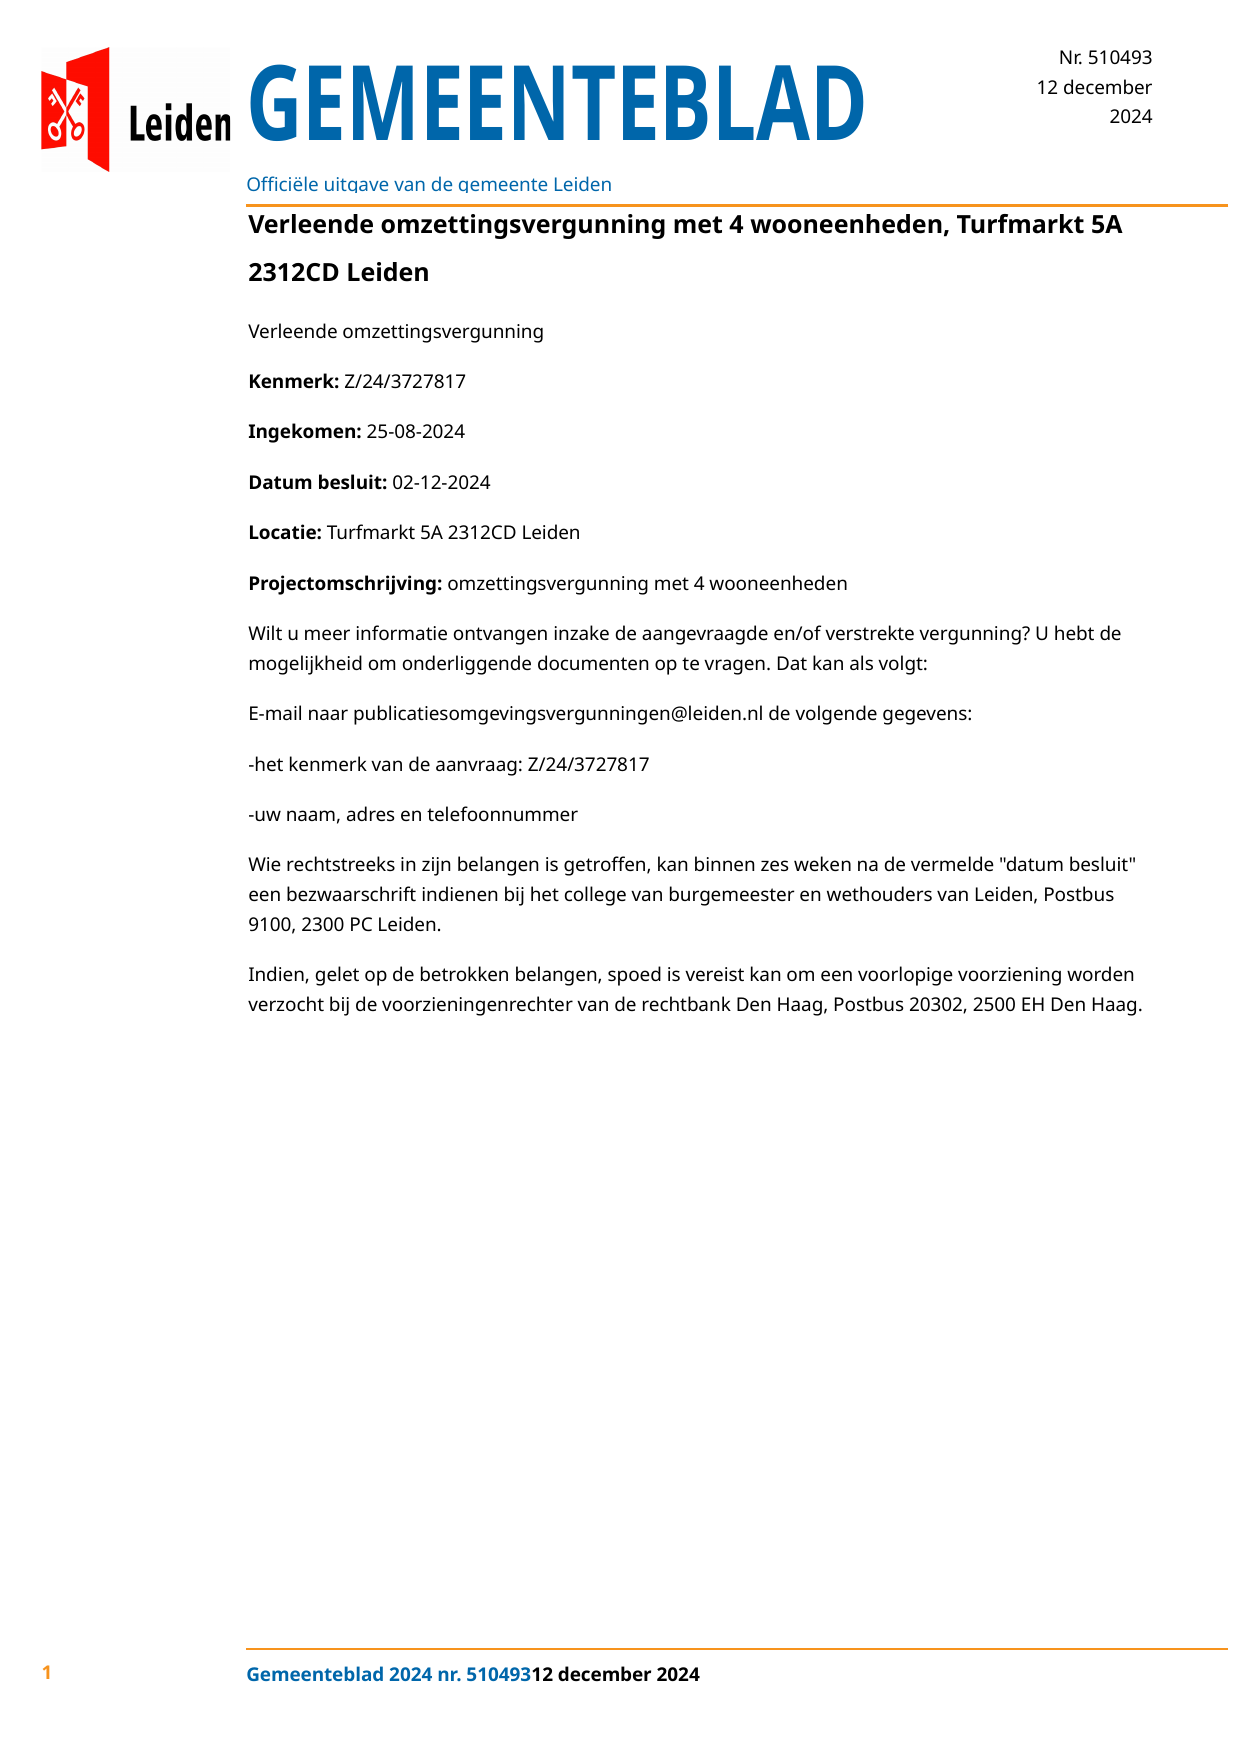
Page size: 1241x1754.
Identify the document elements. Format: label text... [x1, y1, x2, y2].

text E-mail naar publicatiesomgevingsvergunningen@leiden.nl de volgende gegevens: [248, 700, 1152, 726]
text Projectomschrijving: omzettingsvergunning met 4 wooneenheden [248, 570, 1152, 596]
text Locatie: Turfmarkt 5A 2312CD Leiden [248, 519, 1152, 545]
text Wie rechtstreeks in zijn belangen is getroffen, kan binnen zes weken na de vermelde "datum besluit" een bezwaarschrift indienen bij het college van burgemeester en wethouders van Leiden, Postbus 9100, 2300 PC Leiden. [248, 852, 1152, 937]
text Verleende omzettingsvergunning [248, 318, 1152, 344]
text -het kenmerk van de aanvraag: Z/24/3727817 [248, 751, 1152, 777]
text -uw naam, adres en telefoonnummer [248, 801, 1152, 827]
picture [41, 47, 231, 172]
text Wilt u meer informatie ontvangen inzake de aangevraagde en/of verstrekte vergunning? U hebt de mogelijkheid om onderliggende documenten op te vragen. Dat kan als volgt: [248, 620, 1152, 676]
text Indien, gelet op de betrokken belangen, spoed is vereist kan om een voorlopige voorziening worden verzocht bij de voorzieningenrechter van de rechtbank Den Haag, Postbus 20302, 2500 EH Den Haag. [248, 961, 1152, 1017]
text Ingekomen: 25-08-2024 [248, 419, 1152, 444]
text Kenmerk: Z/24/3727817 [248, 368, 1152, 394]
text Verleende omzettingsvergunning met 4 wooneenheden, Turfmarkt 5A 2312CD Leiden [248, 207, 1152, 288]
text Datum besluit: 02-12-2024 [248, 469, 1152, 495]
